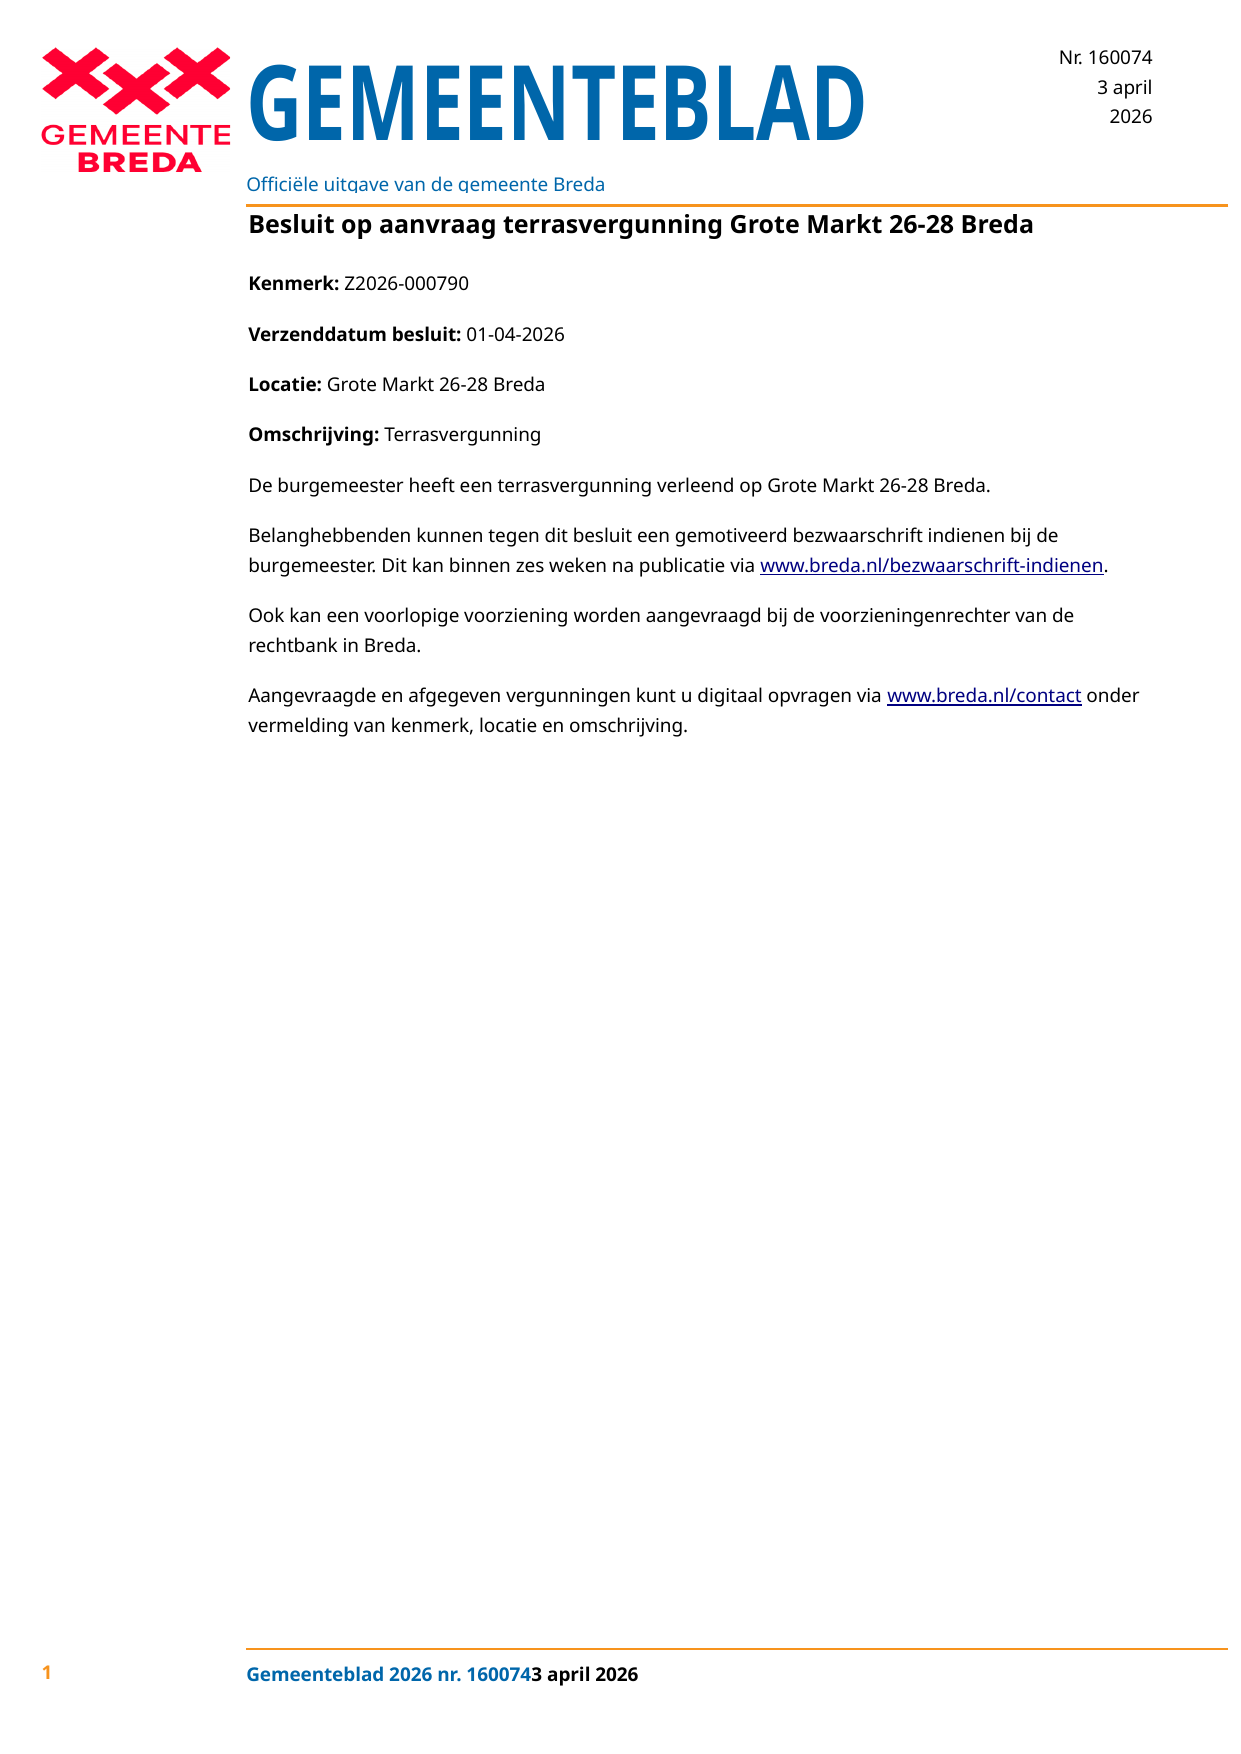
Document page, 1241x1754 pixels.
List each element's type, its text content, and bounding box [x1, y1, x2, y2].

text Ook kan een voorlopige voorziening worden aangevraagd bij de voorzieningenrechter van de rechtbank in Breda. [248, 602, 1152, 658]
picture [41, 47, 231, 172]
text Verzenddatum besluit: 01-04-2026 [248, 321, 1152, 346]
text Omschrijving: Terrasvergunning [248, 422, 1152, 447]
text Belanghebbenden kunnen tegen dit besluit een gemotiveerd bezwaarschrift indienen bij de burgemeester. Dit kan binnen zes weken na publicatie via www.breda.nl/bezwaarschrift-indienen. [248, 522, 1152, 578]
text Kenmerk: Z2026-000790 [248, 270, 1152, 296]
text De burgemeester heeft een terrasvergunning verleend op Grote Markt 26-28 Breda. [248, 472, 1152, 498]
text Locatie: Grote Markt 26-28 Breda [248, 371, 1152, 397]
text Besluit op aanvraag terrasvergunning Grote Markt 26-28 Breda [248, 207, 1152, 241]
text Aangevraagde en afgegeven vergunningen kunt u digitaal opvragen via www.breda.nl/contact onder vermelding van kenmerk, locatie en omschrijving. [248, 682, 1152, 738]
